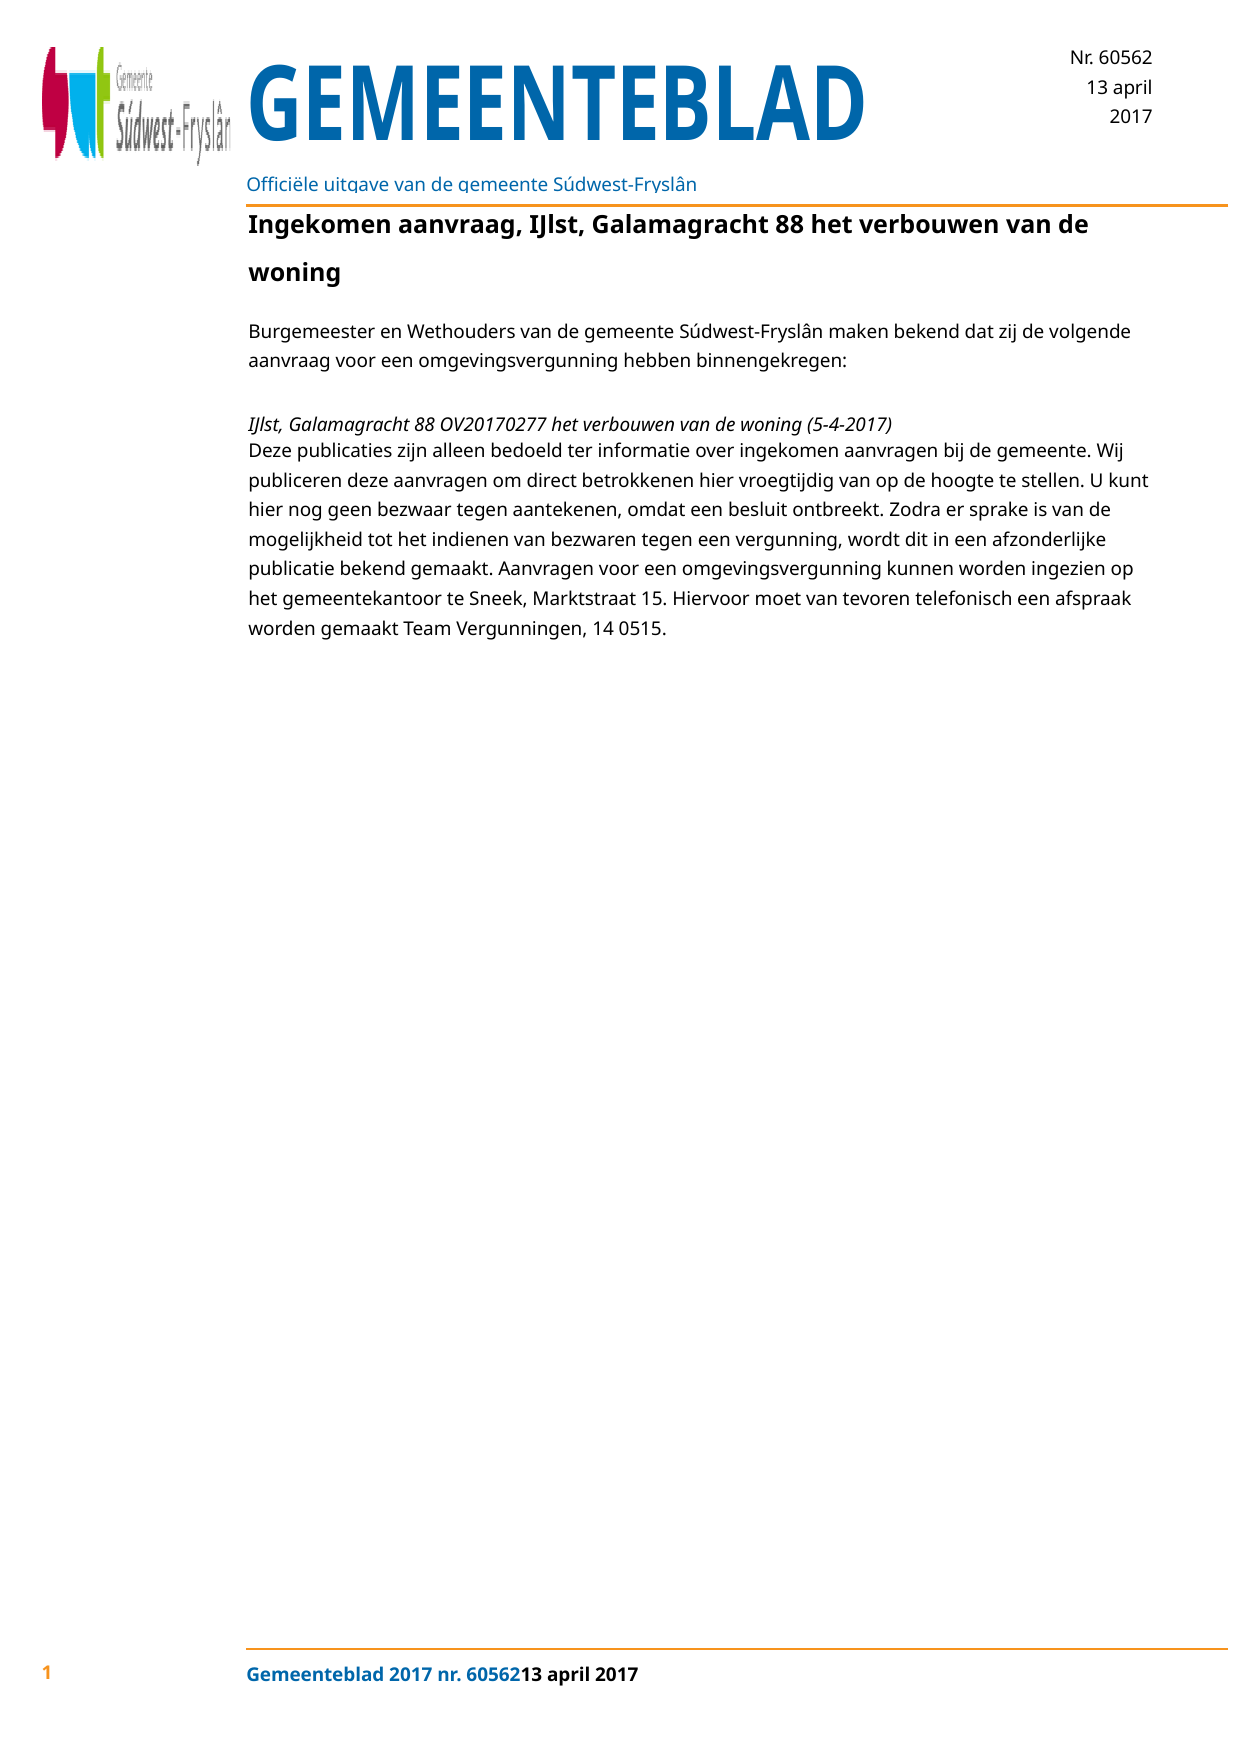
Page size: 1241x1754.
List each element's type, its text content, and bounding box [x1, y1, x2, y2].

text Deze publicaties zijn alleen bedoeld ter informatie over ingekomen aanvragen bij de gemeente. Wij publiceren deze aanvragen om direct betrokkenen hier vroegtijdig van op de hoogte te stellen. U kunt hier nog geen bezwaar tegen aantekenen, omdat een besluit ontbreekt. Zodra er sprake is van de mogelijkheid tot het indienen van bezwaren tegen een vergunning, wordt dit in een afzonderlijke publicatie bekend gemaakt. Aanvragen voor een omgevingsvergunning kunnen worden ingezien op het gemeentekantoor te Sneek, Marktstraat 15. Hiervoor moet van tevoren telefonisch een afspraak worden gemaakt Team Vergunningen, 14 0515. [248, 437, 1152, 640]
text IJlst, Galamagracht 88 OV20170277 het verbouwen van de woning (5-4-2017) [248, 411, 1152, 437]
text Burgemeester en Wethouders van de gemeente Súdwest-Fryslân maken bekend dat zij de volgende aanvraag voor een omgevingsvergunning hebben binnengekregen: [248, 318, 1152, 373]
text Ingekomen aanvraag, IJlst, Galamagracht 88 het verbouwen van de woning [248, 207, 1152, 288]
picture [41, 47, 231, 172]
